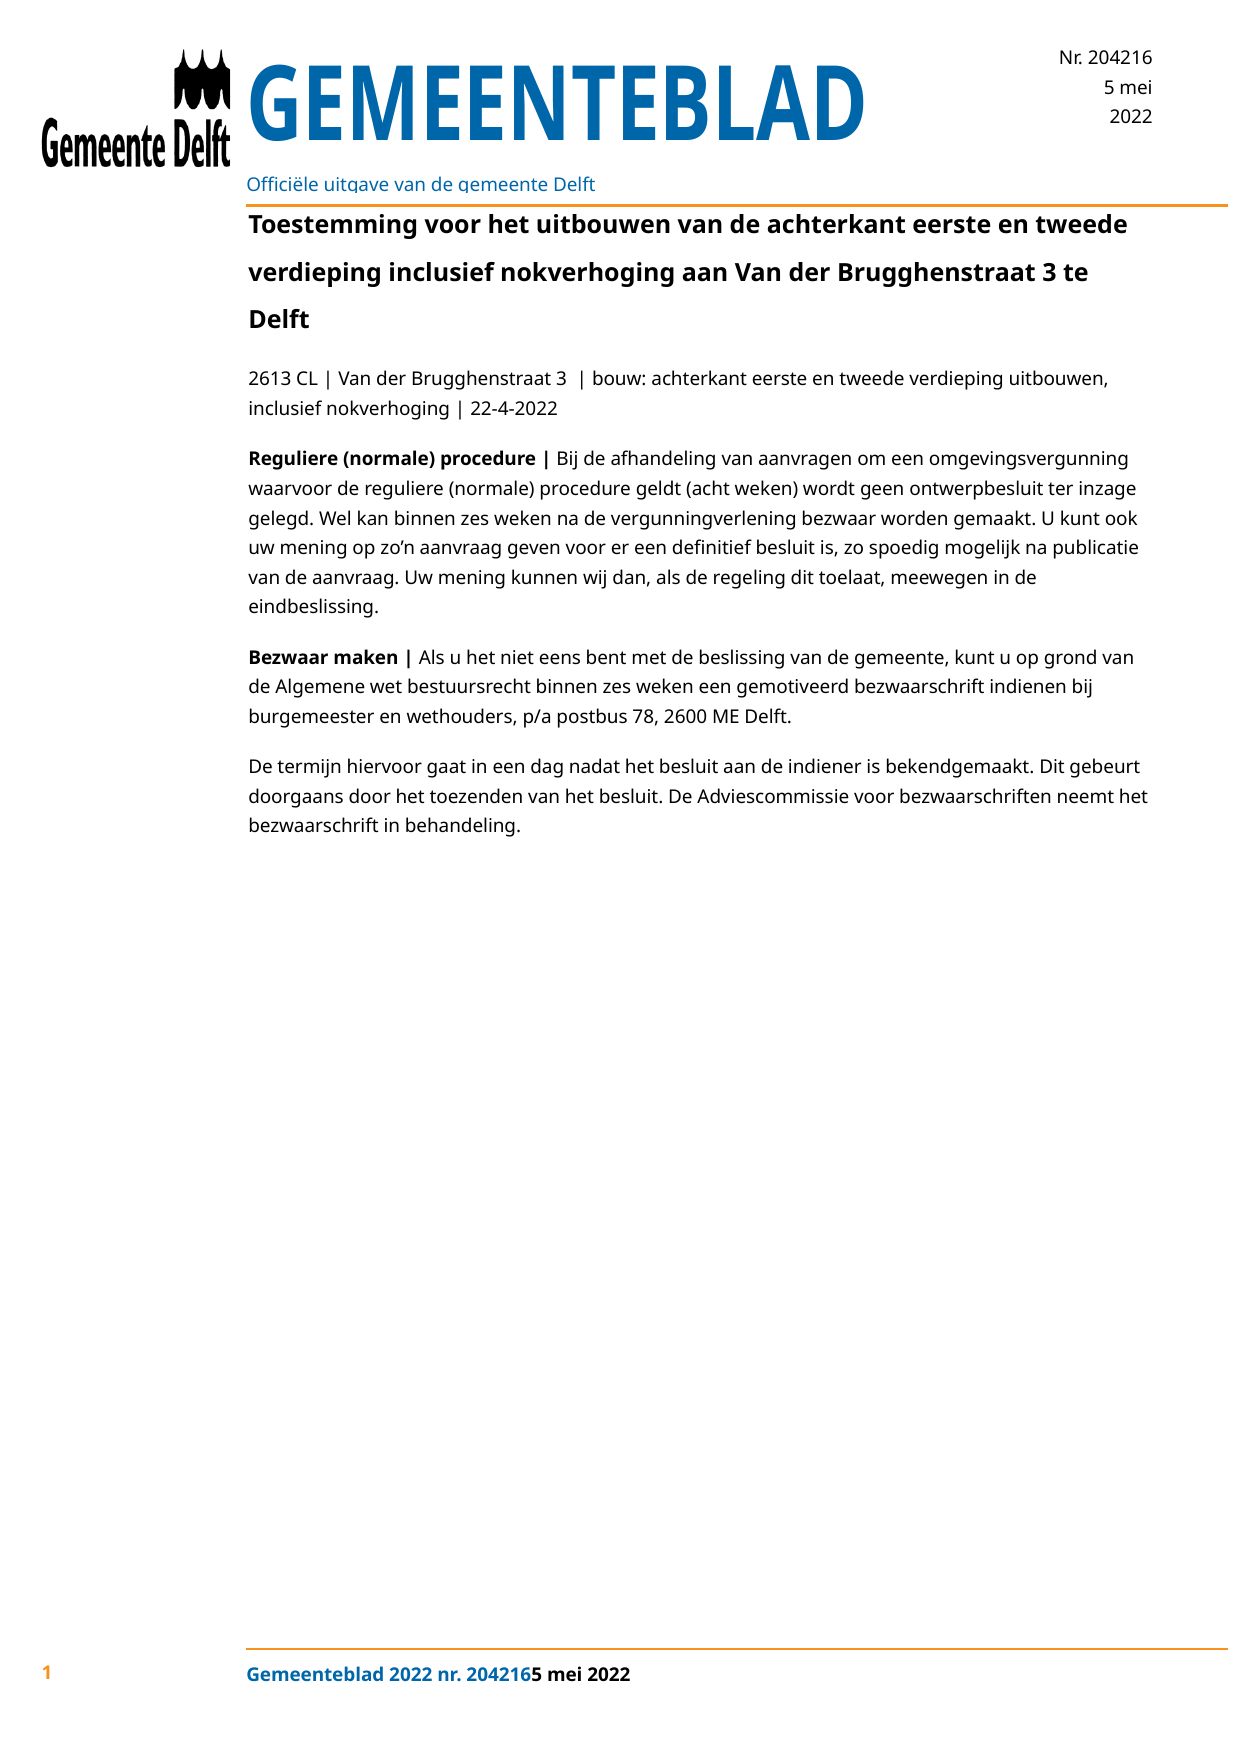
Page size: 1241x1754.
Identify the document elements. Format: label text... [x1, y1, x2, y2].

text De termijn hiervoor gaat in een dag nadat het besluit aan de indiener is bekendgemaakt. Dit gebeurt doorgaans door het toezenden van het besluit. De Adviescommissie voor bezwaarschriften neemt het bezwaarschrift in behandeling. [248, 753, 1152, 838]
text 2613 CL | Van der Brugghenstraat 3 | bouw: achterkant eerste en tweede verdieping uitbouwen, inclusief nokverhoging | 22-4-2022 [248, 366, 1152, 421]
text Toestemming voor het uitbouwen van de achterkant eerste en tweede verdieping inclusief nokverhoging aan Van der Brugghenstraat 3 te Delft [248, 207, 1152, 336]
text Reguliere (normale) procedure | Bij de afhandeling van aanvragen om een omgevingsvergunning waarvoor de reguliere (normale) procedure geldt (acht weken) wordt geen ontwerpbesluit ter inzage gelegd. Wel kan binnen zes weken na de vergunningverlening bezwaar worden gemaakt. U kunt ook uw mening op zo’n aanvraag geven voor er een definitief besluit is, zo spoedig mogelijk na publicatie van de aanvraag. Uw mening kunnen wij dan, als de regeling dit toelaat, meewegen in de eindbeslissing. [248, 446, 1152, 619]
text Bezwaar maken | Als u het niet eens bent met de beslissing van de gemeente, kunt u op grond van de Algemene wet bestuursrecht binnen zes weken een gemotiveerd bezwaarschrift indienen bij burgemeester en wethouders, p/a postbus 78, 2600 ME Delft. [248, 644, 1152, 729]
picture [41, 47, 231, 172]
